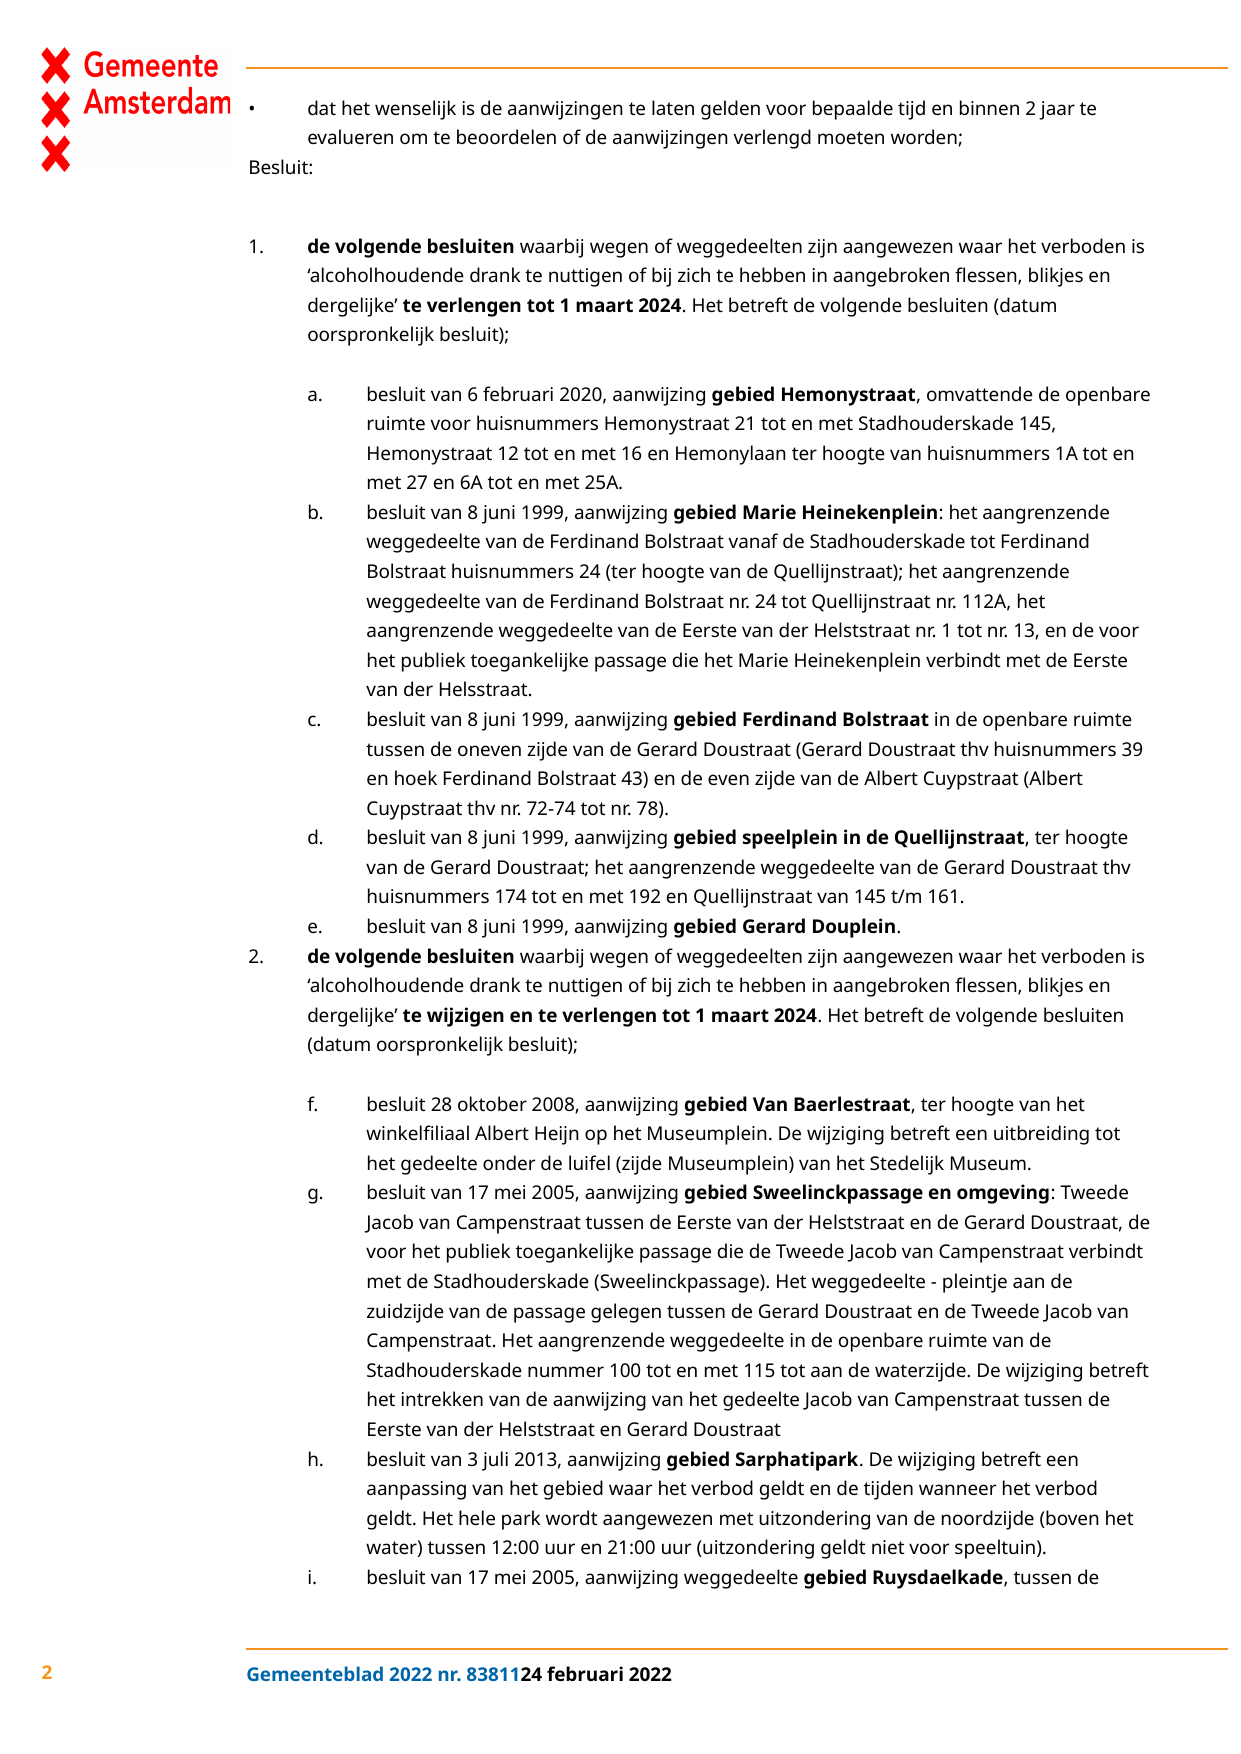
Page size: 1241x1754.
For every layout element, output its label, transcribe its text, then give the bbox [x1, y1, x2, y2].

list besluit van 8 juni 1999, aanwijzing gebied Ferdinand Bolstraat in de openbare ruimte tussen de oneven zijde van de Gerard Doustraat (Gerard Doustraat thv huisnummers 39 en hoek Ferdinand Bolstraat 43) en de even zijde van de Albert Cuypstraat (Albert Cuypstraat thv nr. 72-74 tot nr. 78). [307, 706, 1152, 821]
list besluit van 8 juni 1999, aanwijzing gebied Marie Heinekenplein: het aangrenzende weggedeelte van de Ferdinand Bolstraat vanaf de Stadhouderskade tot Ferdinand Bolstraat huisnummers 24 (ter hoogte van de Quellijnstraat); het aangrenzende weggedeelte van de Ferdinand Bolstraat nr. 24 tot Quellijnstraat nr. 112A, het aangrenzende weggedeelte van de Eerste van der Helststraat nr. 1 tot nr. 13, en de voor het publiek toegankelijke passage die het Marie Heinekenplein verbindt met de Eerste van der Helsstraat. [307, 499, 1152, 702]
list besluit van 8 juni 1999, aanwijzing gebied Gerard Douplein. [307, 913, 1152, 939]
list besluit van 3 juli 2013, aanwijzing gebied Sarphatipark. De wijziging betreft een aanpassing van het gebied waar het verbod geldt en de tijden wanneer het verbod geldt. Het hele park wordt aangewezen met uitzondering van de noordzijde (boven het water) tussen 12:00 uur en 21:00 uur (uitzondering geldt niet voor speeltuin). [307, 1446, 1152, 1560]
list besluit van 17 mei 2005, aanwijzing weggedeelte gebied Ruysdaelkade, tussen de [307, 1564, 1152, 1590]
list besluit van 8 juni 1999, aanwijzing gebied speelplein in de Quellijnstraat, ter hoogte van de Gerard Doustraat; het aangrenzende weggedeelte van de Gerard Doustraat thv huisnummers 174 tot en met 192 en Quellijnstraat van 145 t/m 161. [307, 824, 1152, 909]
list de volgende besluiten waarbij wegen of weggedeelten zijn aangewezen waar het verboden is ‘alcoholhoudende drank te nuttigen of bij zich te hebben in aangebroken flessen, blikjes en dergelijke’ te verlengen tot 1 maart 2024. Het betreft de volgende besluiten (datum oorspronkelijk besluit); [248, 233, 1152, 347]
text Besluit: [248, 154, 1152, 180]
list besluit 28 oktober 2008, aanwijzing gebied Van Baerlestraat, ter hoogte van het winkelfiliaal Albert Heijn op het Museumplein. De wijziging betreft een uitbreiding tot het gedeelte onder de luifel (zijde Museumplein) van het Stedelijk Museum. [307, 1091, 1152, 1176]
picture [41, 47, 231, 172]
list de volgende besluiten waarbij wegen of weggedeelten zijn aangewezen waar het verboden is ‘alcoholhoudende drank te nuttigen of bij zich te hebben in aangebroken flessen, blikjes en dergelijke’ te wijzigen en te verlengen tot 1 maart 2024. Het betreft de volgende besluiten (datum oorspronkelijk besluit); [248, 943, 1152, 1057]
list besluit van 17 mei 2005, aanwijzing gebied Sweelinckpassage en omgeving: Tweede Jacob van Campenstraat tussen de Eerste van der Helststraat en de Gerard Doustraat, de voor het publiek toegankelijke passage die de Tweede Jacob van Campenstraat verbindt met de Stadhouderskade (Sweelinckpassage). Het weggedeelte - pleintje aan de zuidzijde van de passage gelegen tussen de Gerard Doustraat en de Tweede Jacob van Campenstraat. Het aangrenzende weggedeelte in de openbare ruimte van de Stadhouderskade nummer 100 tot en met 115 tot aan de waterzijde. De wijziging betreft het intrekken van de aanwijzing van het gedeelte Jacob van Campenstraat tussen de Eerste van der Helststraat en Gerard Doustraat [307, 1179, 1152, 1442]
list besluit van 6 februari 2020, aanwijzing gebied Hemonystraat, omvattende de openbare ruimte voor huisnummers Hemonystraat 21 tot en met Stadhouderskade 145, Hemonystraat 12 tot en met 16 en Hemonylaan ter hoogte van huisnummers 1A tot en met 27 en 6A tot en met 25A. [307, 381, 1152, 495]
list dat het wenselijk is de aanwijzingen te laten gelden voor bepaalde tijd en binnen 2 jaar te evalueren om te beoordelen of de aanwijzingen verlengd moeten worden; [248, 95, 1152, 150]
